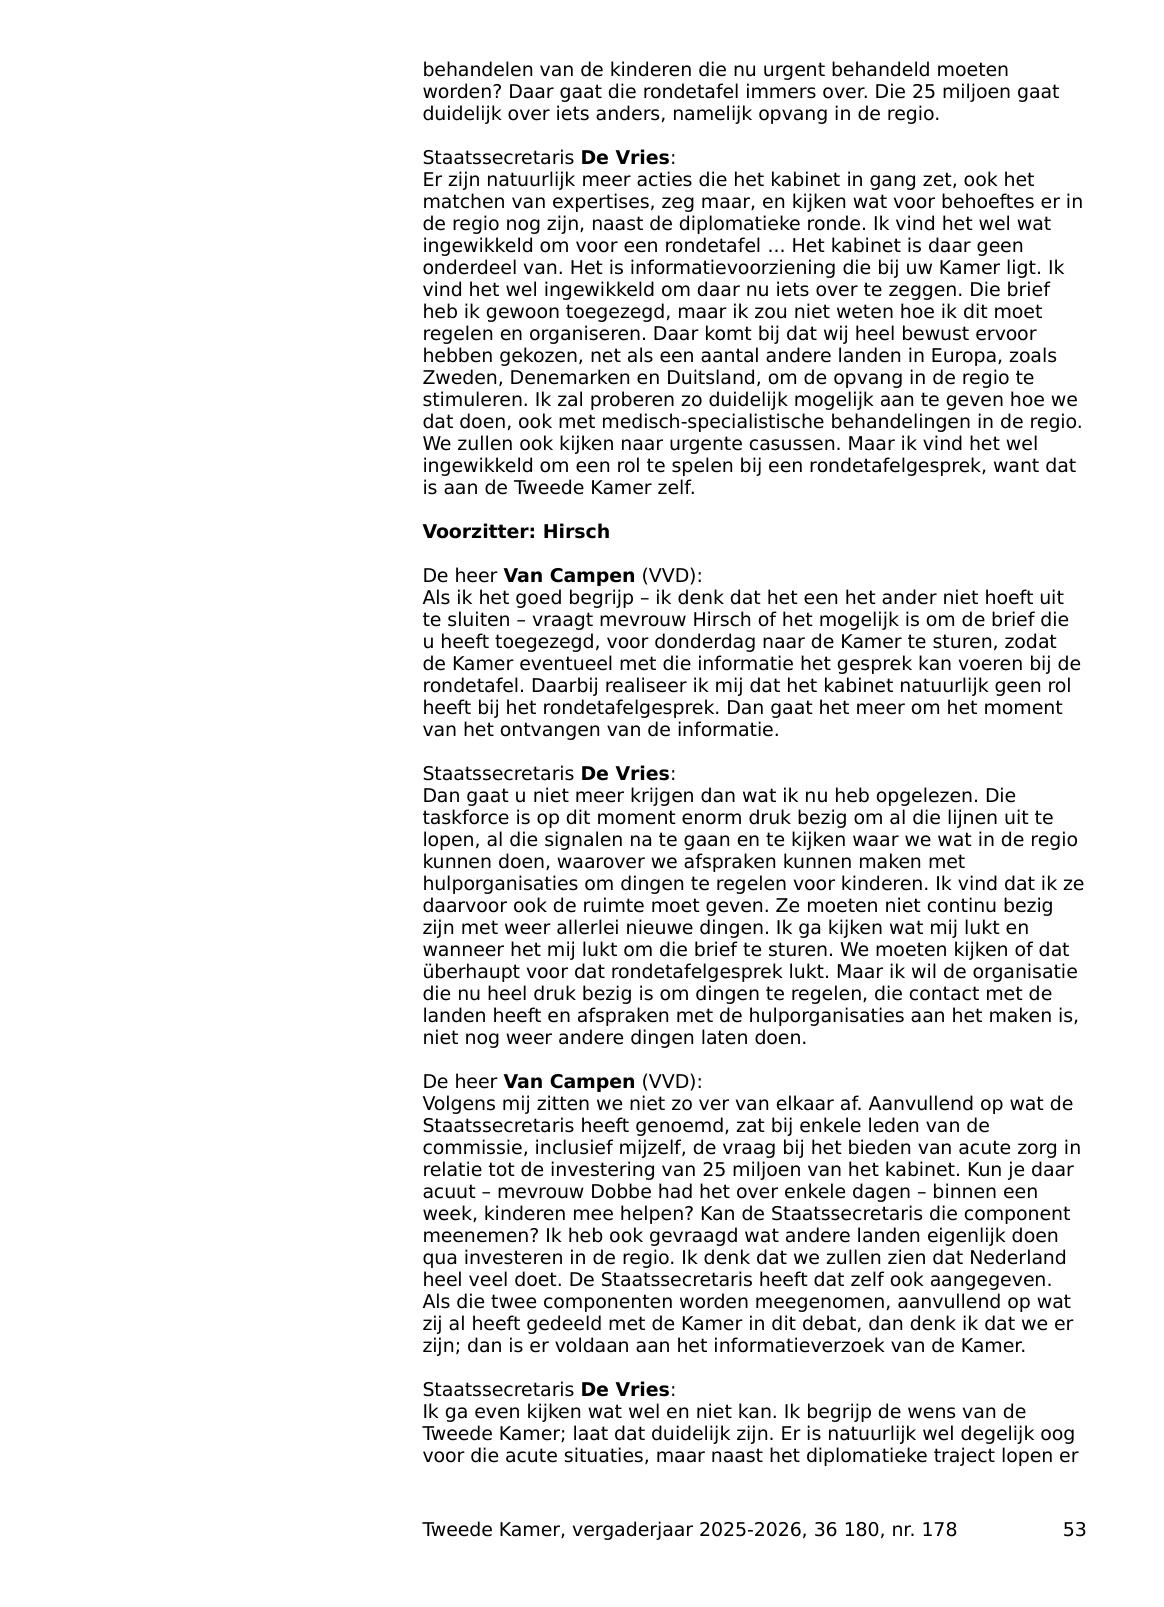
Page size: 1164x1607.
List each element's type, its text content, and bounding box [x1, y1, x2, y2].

text Staatssecretaris De Vries: [422, 147, 1087, 169]
text Staatssecretaris De Vries: [422, 1379, 1087, 1401]
text Dan gaat u niet meer krijgen dan wat ik nu heb opgelezen. Die taskforce is op dit moment enorm druk bezig om al die lijnen uit te lopen, al die signalen na te gaan en te kijken waar we wat in de regio kunnen doen, waarover we afspraken kunnen maken met hulporganisaties om dingen te regelen voor kinderen. Ik vind dat ik ze daarvoor ook de ruimte moet geven. Ze moeten niet continu bezig zijn met weer allerlei nieuwe dingen. Ik ga kijken wat mij lukt en wanneer het mij lukt om die brief te sturen. We moeten kijken of dat überhaupt voor dat rondetafelgesprek lukt. Maar ik wil de organisatie die nu heel druk bezig is om dingen te regelen, die contact met de landen heeft en afspraken met de hulporganisaties aan het maken is, niet nog weer andere dingen laten doen. [422, 785, 1087, 1049]
text De heer Van Campen (VVD): [422, 1071, 1087, 1093]
text behandelen van de kinderen die nu urgent behandeld moeten worden? Daar gaat die rondetafel immers over. Die 25 miljoen gaat duidelijk over iets anders, namelijk opvang in de regio. [422, 59, 1087, 125]
subtitle Voorzitter: Hirsch [422, 521, 1087, 543]
text De heer Van Campen (VVD): [422, 565, 1087, 587]
text Ik ga even kijken wat wel en niet kan. Ik begrijp de wens van de Tweede Kamer; laat dat duidelijk zijn. Er is natuurlijk wel degelijk oog voor die acute situaties, maar naast het diplomatieke traject lopen er [422, 1401, 1087, 1467]
text Staatssecretaris De Vries: [422, 763, 1087, 785]
text Als ik het goed begrijp – ik denk dat het een het ander niet hoeft uit te sluiten – vraagt mevrouw Hirsch of het mogelijk is om de brief die u heeft toegezegd, voor donderdag naar de Kamer te sturen, zodat de Kamer eventueel met die informatie het gesprek kan voeren bij de rondetafel. Daarbij realiseer ik mij dat het kabinet natuurlijk geen rol heeft bij het rondetafelgesprek. Dan gaat het meer om het moment van het ontvangen van de informatie. [422, 587, 1087, 741]
text Er zijn natuurlijk meer acties die het kabinet in gang zet, ook het matchen van expertises, zeg maar, en kijken wat voor behoeftes er in de regio nog zijn, naast de diplomatieke ronde. Ik vind het wel wat ingewikkeld om voor een rondetafel ... Het kabinet is daar geen onderdeel van. Het is informatievoorziening die bij uw Kamer ligt. Ik vind het wel ingewikkeld om daar nu iets over te zeggen. Die brief heb ik gewoon toegezegd, maar ik zou niet weten hoe ik dit moet regelen en organiseren. Daar komt bij dat wij heel bewust ervoor hebben gekozen, net als een aantal andere landen in Europa, zoals Zweden, Denemarken en Duitsland, om de opvang in de regio te stimuleren. Ik zal proberen zo duidelijk mogelijk aan te geven hoe we dat doen, ook met medisch-specialistische behandelingen in de regio. We zullen ook kijken naar urgente casussen. Maar ik vind het wel ingewikkeld om een rol te spelen bij een rondetafelgesprek, want dat is aan de Tweede Kamer zelf. [422, 169, 1087, 499]
text Volgens mij zitten we niet zo ver van elkaar af. Aanvullend op wat de Staatssecretaris heeft genoemd, zat bij enkele leden van de commissie, inclusief mijzelf, de vraag bij het bieden van acute zorg in relatie tot de investering van 25 miljoen van het kabinet. Kun je daar acuut – mevrouw Dobbe had het over enkele dagen – binnen een week, kinderen mee helpen? Kan de Staatssecretaris die component meenemen? Ik heb ook gevraagd wat andere landen eigenlijk doen qua investeren in de regio. Ik denk dat we zullen zien dat Nederland heel veel doet. De Staatssecretaris heeft dat zelf ook aangegeven. Als die twee componenten worden meegenomen, aanvullend op wat zij al heeft gedeeld met de Kamer in dit debat, dan denk ik dat we er zijn; dan is er voldaan aan het informatieverzoek van de Kamer. [422, 1093, 1087, 1357]
